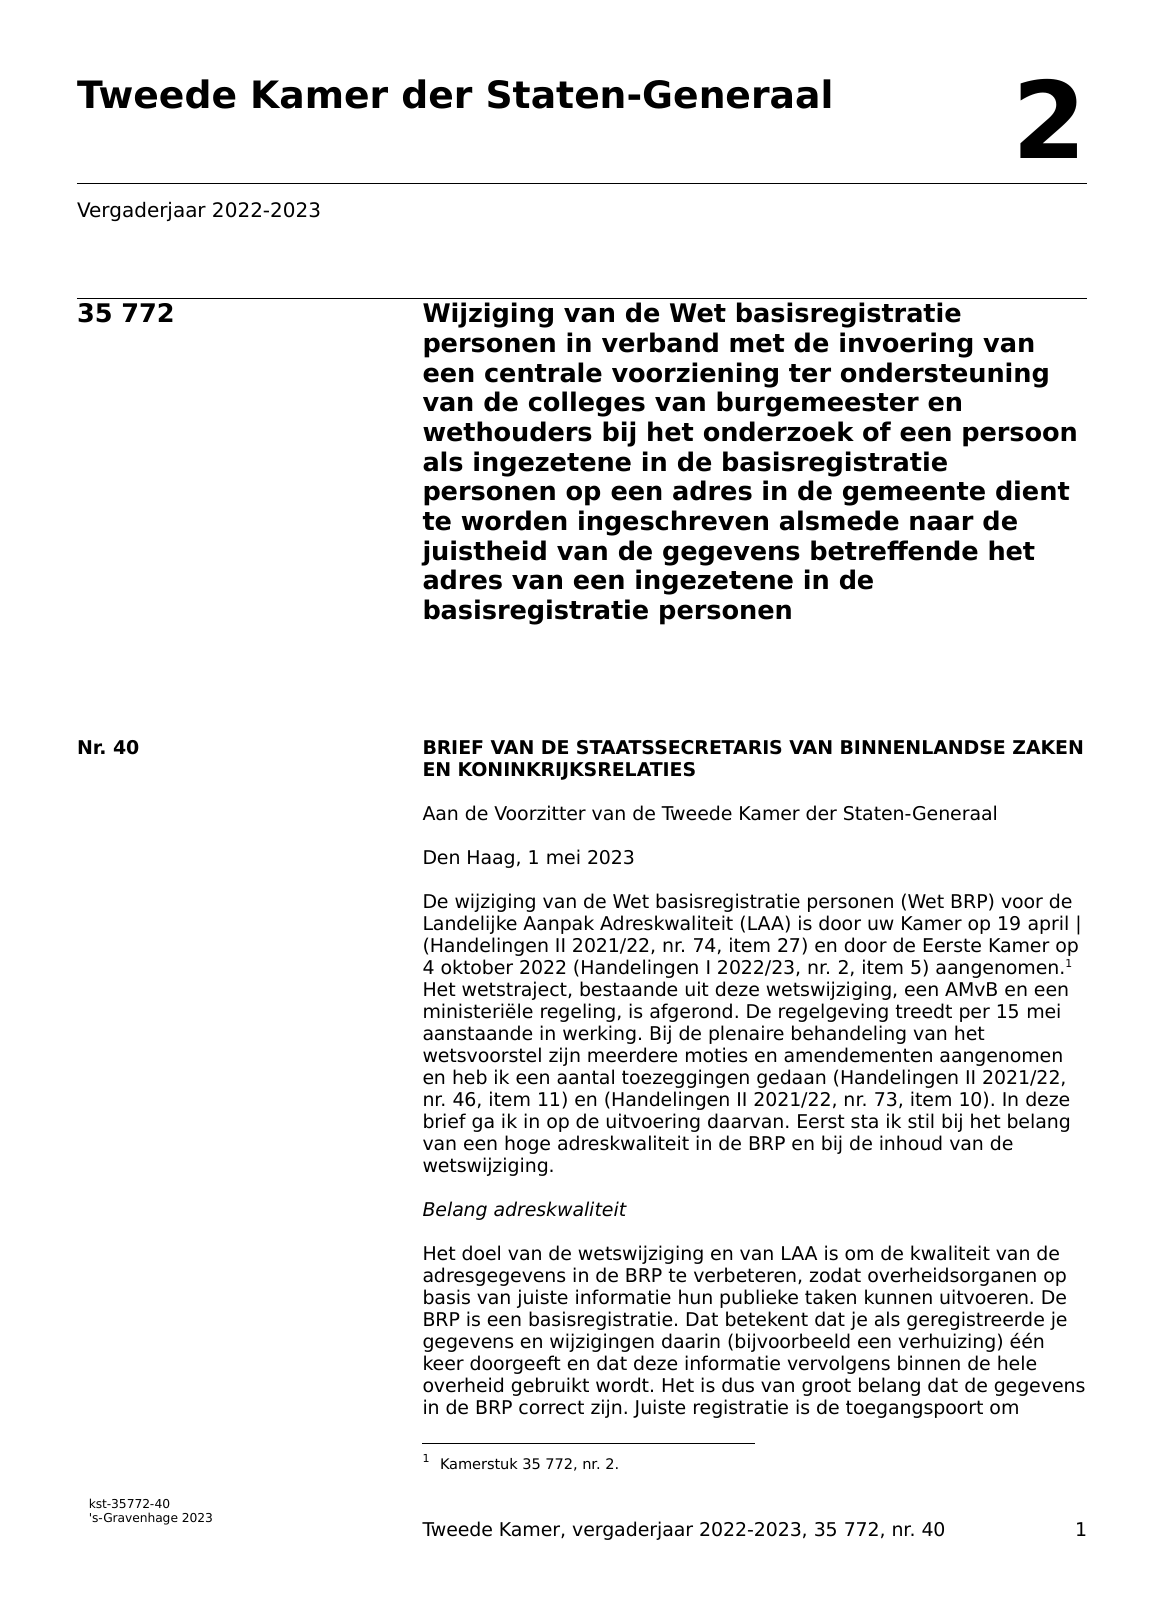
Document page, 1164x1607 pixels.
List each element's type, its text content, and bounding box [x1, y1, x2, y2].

text Aan de Voorzitter van de Tweede Kamer der Staten-Generaal [422, 803, 1087, 825]
subtitle 35 772 Wijziging van de Wet basisregistratie personen in verband met de invoering van een centrale voorziening ter ondersteuning van de colleges van burgemeester en wethouders bij het onderzoek of een persoon als ingezetene in de basisregistratie personen op een adres in de gemeente dient te worden ingeschreven alsmede naar de juistheid van de gegevens betreffende het adres van een ingezetene in de basisregistratie personen [77, 299, 1087, 626]
text 's-Gravenhage 2023 [88, 1511, 323, 1525]
text Kamerstuk 35 772, nr. 2. [422, 1452, 1087, 1474]
text De wijziging van de Wet basisregistratie personen (Wet BRP) voor de Landelijke Aanpak Adreskwaliteit (LAA) is door uw Kamer op 19 april |(Handelingen II 2021/22, nr. 74, item 27) en door de Eerste Kamer op 4 oktober 2022 (Handelingen I 2022/23, nr. 2, item 5) aangenomen. Het wetstraject, bestaande uit deze wetswijziging, een AMvB en een ministeriële regeling, is afgerond. De regelgeving treedt per 15 mei aanstaande in werking. Bij de plenaire behandeling van het wetsvoorstel zijn meerdere moties en amendementen aangenomen en heb ik een aantal toezeggingen gedaan (Handelingen II 2021/22, nr. 46, item 11) en (Handelingen II 2021/22, nr. 73, item 10). In deze brief ga ik in op de uitvoering daarvan. Eerst sta ik stil bij het belang van een hoge adreskwaliteit in de BRP en bij de inhoud van de wetswijziging. [422, 891, 1087, 1177]
subtitle Nr. 40 BRIEF VAN DE STAATSSECRETARIS VAN BINNENLANDSE ZAKEN EN KONINKRIJKSRELATIES [77, 737, 1087, 781]
text kst-35772-40 [88, 1497, 323, 1511]
table_cell Vergaderjaar 2022-2023 [77, 184, 1087, 298]
text Den Haag, 1 mei 2023 [422, 847, 1087, 869]
table_header Tweede Kamer der Staten-Generaal [77, 59, 886, 183]
text Het doel van de wetswijziging en van LAA is om de kwaliteit van de adresgegevens in de BRP te verbeteren, zodat overheidsorganen op basis van juiste informatie hun publieke taken kunnen uitvoeren. De BRP is een basisregistratie. Dat betekent dat je als geregistreerde je gegevens en wijzigingen daarin (bijvoorbeeld een verhuizing) één keer doorgeeft en dat deze informatie vervolgens binnen de hele overheid gebruikt wordt. Het is dus van groot belang dat de gegevens in de BRP correct zijn. Juiste registratie is de toegangspoort om [422, 1243, 1087, 1419]
table_header 2 [886, 59, 1087, 183]
subtitle Belang adreskwaliteit [422, 1199, 1087, 1221]
